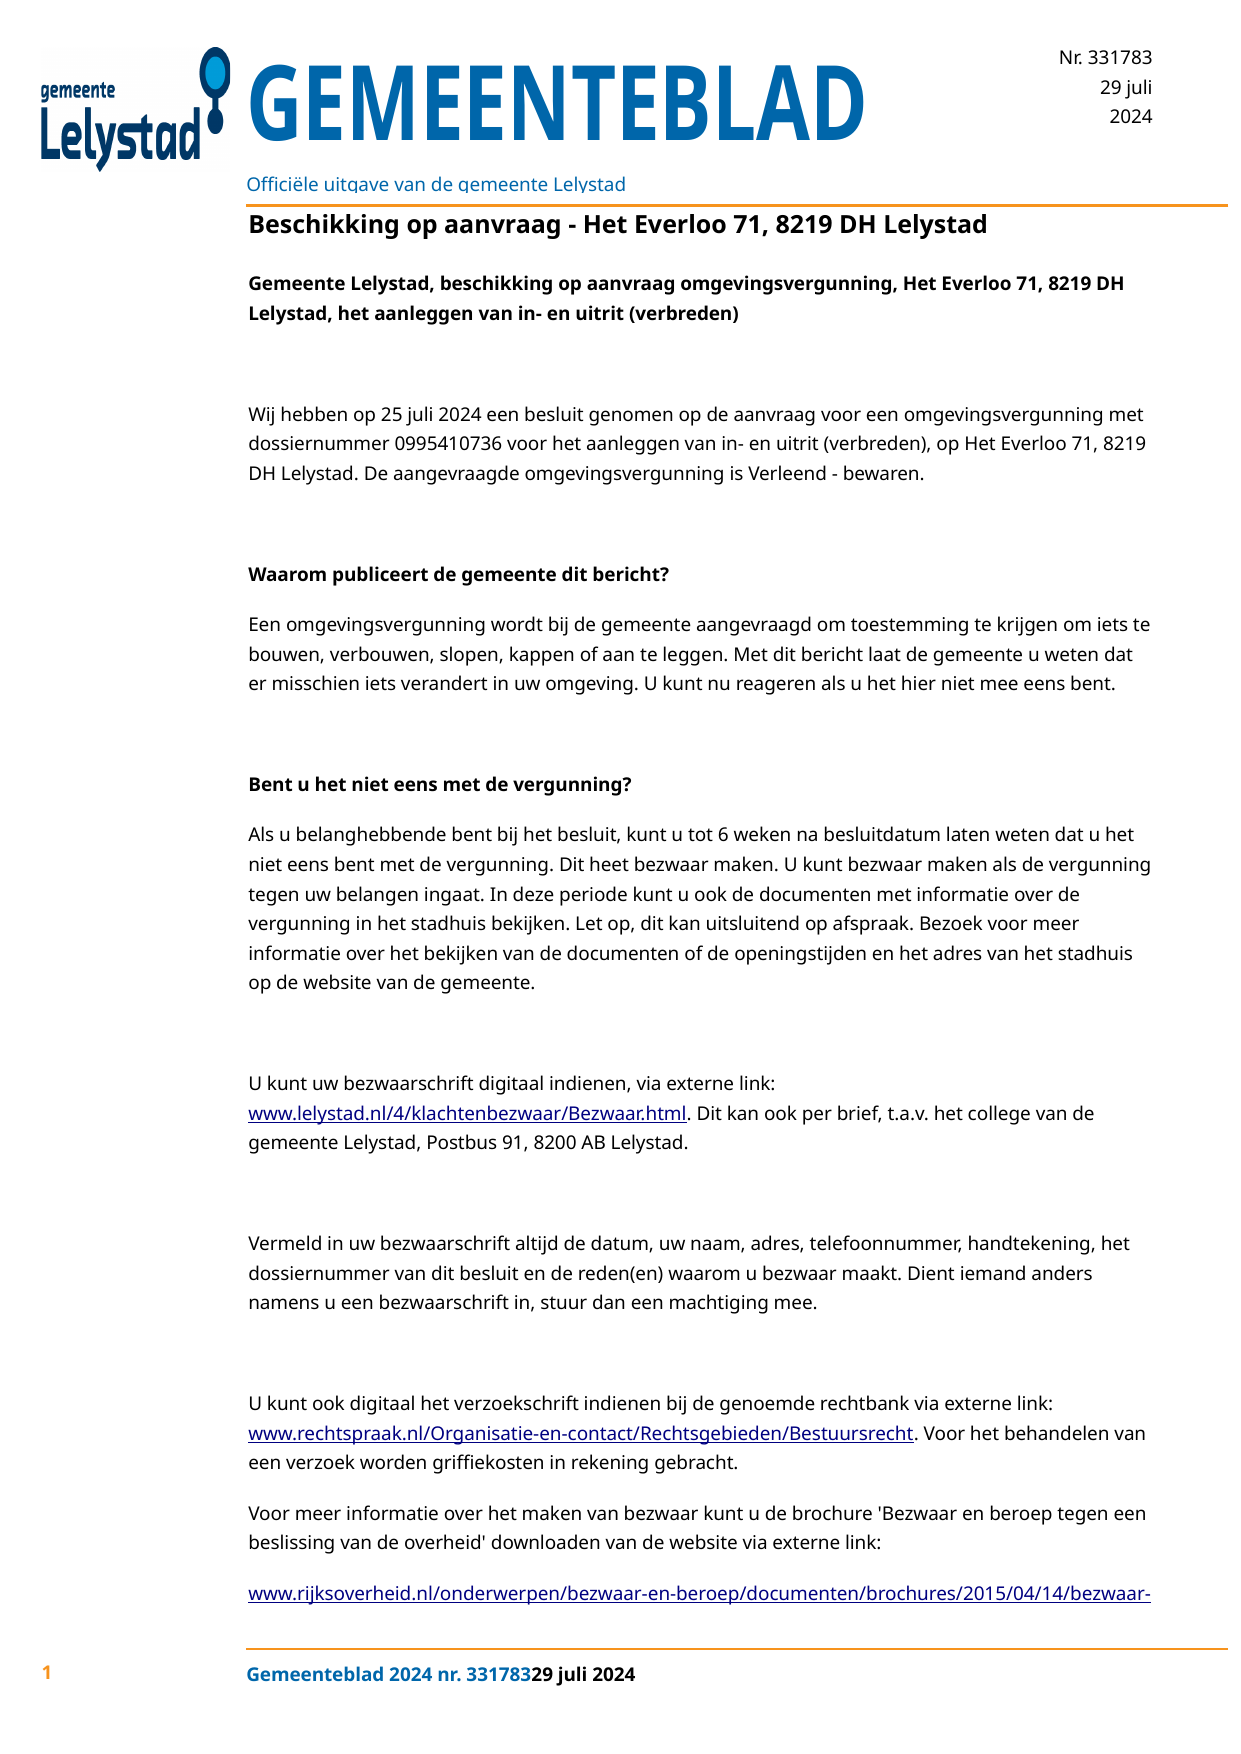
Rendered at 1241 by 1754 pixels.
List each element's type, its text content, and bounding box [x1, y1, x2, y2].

picture [41, 47, 231, 172]
text U kunt ook digitaal het verzoekschrift indienen bij de genoemde rechtbank via externe link: www.rechtspraak.nl/Organisatie-en-contact/Rechtsgebieden/Bestuursrecht. Voor het behandelen van een verzoek worden griffiekosten in rekening gebracht. [248, 1390, 1152, 1475]
text Beschikking op aanvraag - Het Everloo 71, 8219 DH Lelystad [248, 207, 1152, 241]
text www.rijksoverheid.nl/onderwerpen/bezwaar-en-beroep/documenten/brochures/2015/04/14/bezwaar- [248, 1580, 1152, 1606]
text U kunt uw bezwaarschrift digitaal indienen, via externe link: www.lelystad.nl/4/klachtenbezwaar/Bezwaar.html. Dit kan ook per brief, t.a.v. het college van de gemeente Lelystad, Postbus 91, 8200 AB Lelystad. [248, 1070, 1152, 1155]
text Gemeente Lelystad, beschikking op aanvraag omgevingsvergunning, Het Everloo 71, 8219 DH Lelystad, het aanleggen van in- en uitrit (verbreden) [248, 270, 1152, 326]
text Een omgevingsvergunning wordt bij de gemeente aangevraagd om toestemming te krijgen om iets te bouwen, verbouwen, slopen, kappen of aan te leggen. Met dit bericht laat de gemeente u weten dat er misschien iets verandert in uw omgeving. U kunt nu reageren als u het hier niet mee eens bent. [248, 611, 1152, 696]
text Waarom publiceert de gemeente dit bericht? [248, 561, 1152, 586]
text Voor meer informatie over het maken van bezwaar kunt u de brochure 'Bezwaar en beroep tegen een beslissing van de overheid' downloaden van de website via externe link: [248, 1500, 1152, 1555]
text Als u belanghebbende bent bij het besluit, kunt u tot 6 weken na besluitdatum laten weten dat u het niet eens bent met de vergunning. Dit heet bezwaar maken. U kunt bezwaar maken als de vergunning tegen uw belangen ingaat. In deze periode kunt u ook de documenten met informatie over de vergunning in het stadhuis bekijken. Let op, dit kan uitsluitend op afspraak. Bezoek voor meer informatie over het bekijken van de documenten of de openingstijden en het adres van het stadhuis op de website van de gemeente. [248, 822, 1152, 995]
text Wij hebben op 25 juli 2024 een besluit genomen op de aanvraag voor een omgevingsvergunning met dossiernummer 0995410736 voor het aanleggen van in- en uitrit (verbreden), op Het Everloo 71, 8219 DH Lelystad. De aangevraagde omgevingsvergunning is Verleend - bewaren. [248, 401, 1152, 486]
text Vermeld in uw bezwaarschrift altijd de datum, uw naam, adres, telefoonnummer, handtekening, het dossiernummer van dit besluit en de reden(en) waarom u bezwaar maakt. Dient iemand anders namens u een bezwaarschrift in, stuur dan een machtiging mee. [248, 1230, 1152, 1315]
text Bent u het niet eens met de vergunning? [248, 771, 1152, 797]
